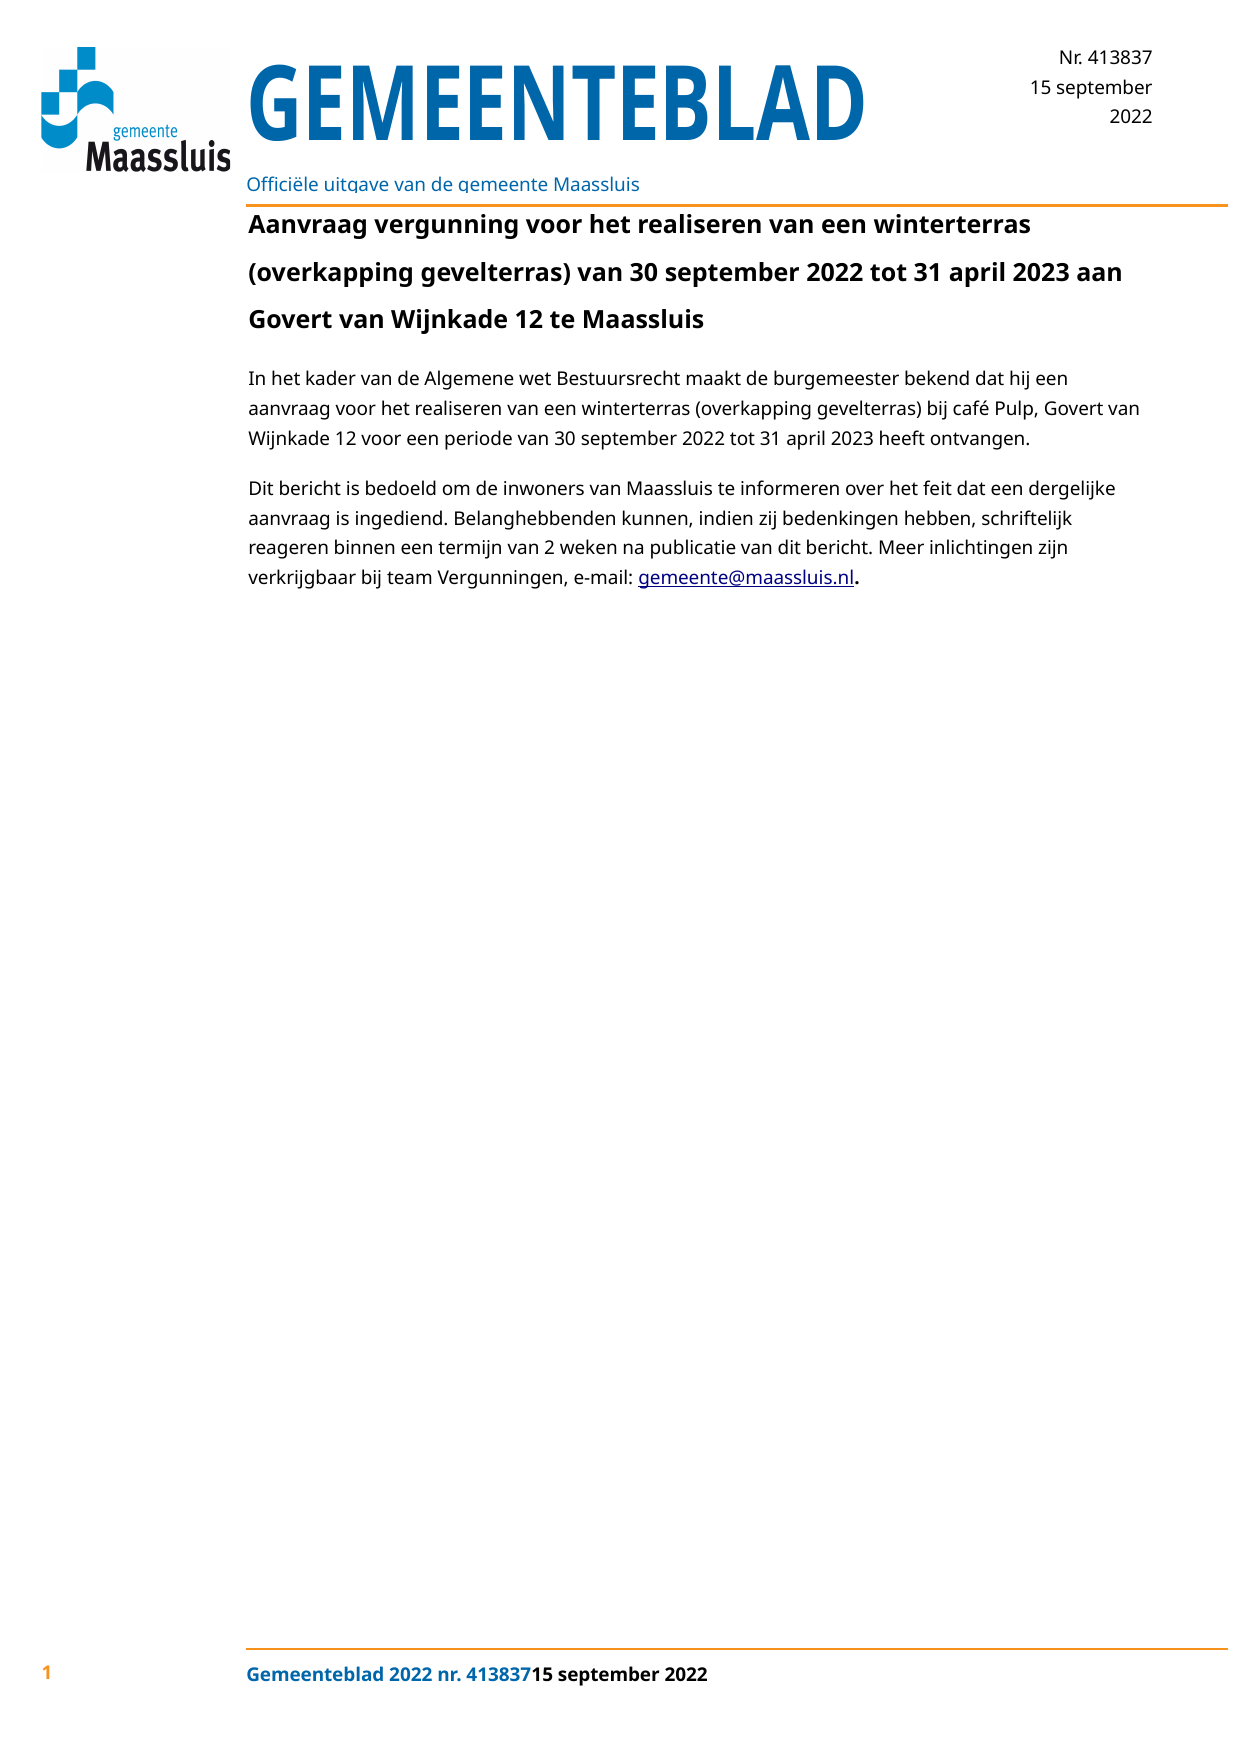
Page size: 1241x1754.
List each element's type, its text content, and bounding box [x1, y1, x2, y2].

picture [41, 47, 77, 92]
text Dit bericht is bedoeld om de inwoners van Maassluis te informeren over het feit dat een dergelijke aanvraag is ingediend. Belanghebbenden kunnen, indien zij bedenkingen hebben, schriftelijk reageren binnen een termijn van 2 weken na publicatie van dit bericht. Meer inlichtingen zijn verkrijgbaar bij team Vergunningen, e-mail: gemeente@maassluis.nl. [248, 475, 1152, 589]
text Aanvraag vergunning voor het realiseren van een winterterras (overkapping gevelterras) van 30 september 2022 tot 31 april 2023 aan Govert van Wijnkade 12 te Maassluis [248, 207, 1152, 336]
picture [41, 47, 231, 172]
text In het kader van de Algemene wet Bestuursrecht maakt de burgemeester bekend dat hij een aanvraag voor het realiseren van een winterterras (overkapping gevelterras) bij café Pulp, Govert van Wijnkade 12 voor een periode van 30 september 2022 tot 31 april 2023 heeft ontvangen. [248, 366, 1152, 450]
